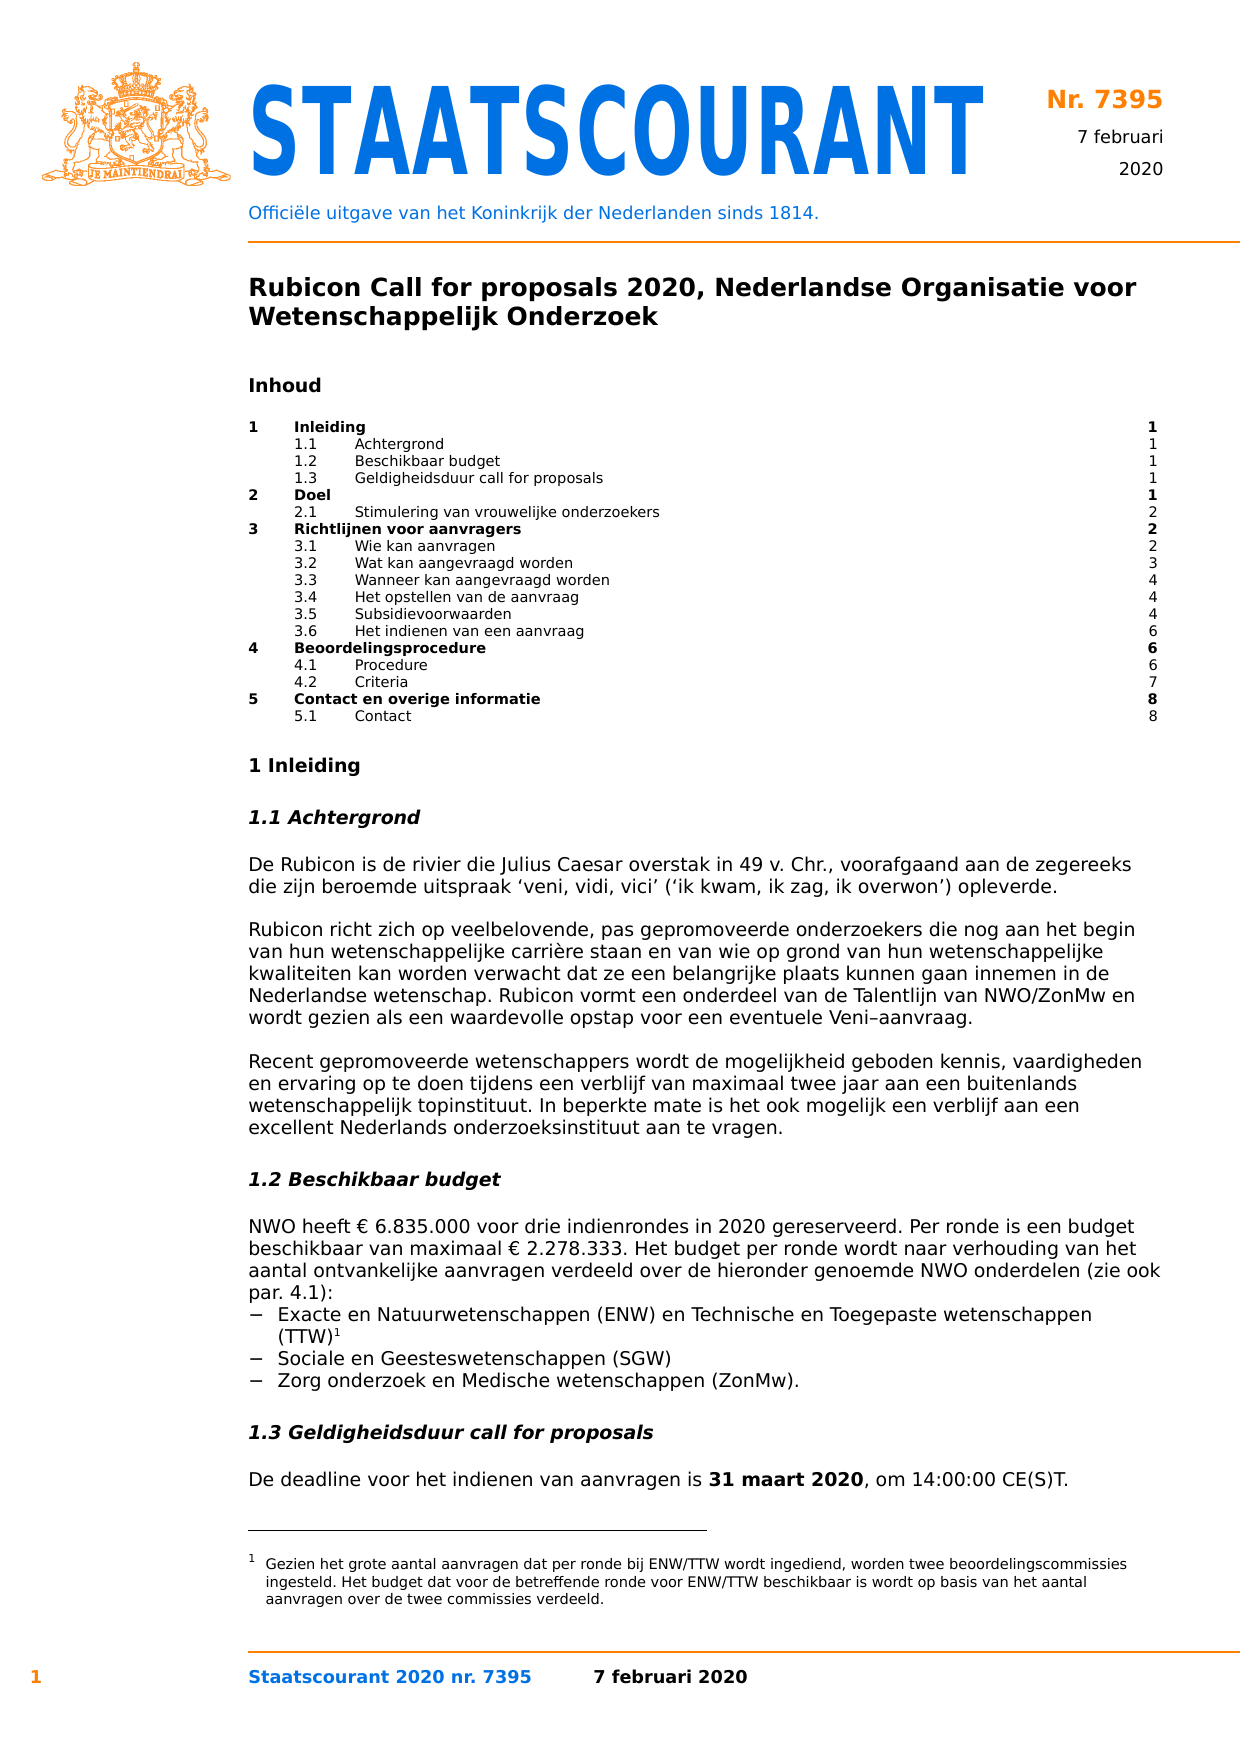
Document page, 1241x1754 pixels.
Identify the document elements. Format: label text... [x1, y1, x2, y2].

table_cell 3 [248, 521, 288, 538]
table_cell Geldigheidsduur call for proposals [349, 470, 1024, 487]
table_cell 5 [248, 691, 288, 708]
table_cell 1 [1025, 453, 1163, 470]
subtitle 1 Inleiding [248, 754, 1163, 777]
table_header Nr. 7395 [998, 62, 1240, 121]
table_cell [248, 606, 288, 623]
subtitle 1.3 Geldigheidsduur call for proposals [248, 1422, 1163, 1444]
table_cell Doel [288, 487, 1024, 504]
table_cell Contact en overige informatie [288, 691, 1024, 708]
table_cell Richtlijnen voor aanvragers [288, 521, 1024, 538]
text NWO heeft € 6.835.000 voor drie indienrondes in 2020 gereserveerd. Per ronde is een budget beschikbaar van maximaal € 2.278.333. Het budget per ronde wordt naar verhouding van het aantal ontvankelijke aanvragen verdeeld over de hieronder genoemde NWO onderdelen (zie ook par. 4.1): [248, 1216, 1163, 1304]
table_cell [248, 538, 288, 555]
table_cell 3.5 [288, 606, 348, 623]
table_cell 3.1 [288, 538, 348, 555]
table_cell Contact [349, 708, 1024, 724]
table_cell 2 [248, 487, 288, 504]
table_cell [248, 572, 288, 589]
table_cell 6 [1025, 623, 1163, 640]
subtitle 1.2 Beschikbaar budget [248, 1169, 1163, 1191]
table_cell Achtergrond [349, 436, 1024, 453]
table_cell 7 februari [998, 121, 1240, 153]
table_cell 2.1 [288, 504, 348, 521]
table_cell 8 [1025, 708, 1163, 724]
table_cell [248, 674, 288, 691]
table_cell 6 [1025, 657, 1163, 674]
picture [41, 62, 231, 186]
table_cell 2020 [998, 153, 1240, 203]
table_cell 4 [248, 640, 288, 657]
text − Exacte en Natuurwetenschappen (ENW) en Technische en Toegepaste wetenschappen (TTW) [248, 1304, 1163, 1348]
table_cell [248, 470, 288, 487]
table_cell 1.2 [288, 453, 348, 470]
text Recent gepromoveerde wetenschappers wordt de mogelijkheid geboden kennis, vaardigheden en ervaring op te doen tijdens een verblijf van maximaal twee jaar aan een buitenlands wetenschappelijk topinstituut. In beperkte mate is het ook mogelijk een verblijf aan een excellent Nederlands onderzoeksinstituut aan te vragen. [248, 1051, 1163, 1139]
table_cell Wat kan aangevraagd worden [349, 555, 1024, 572]
table_cell 3.3 [288, 572, 348, 589]
table_cell Beschikbaar budget [349, 453, 1024, 470]
table_cell 7 [1025, 674, 1163, 691]
subtitle Rubicon Call for proposals 2020, Nederlandse Organisatie voor Wetenschappelijk Onderzoek [248, 273, 1163, 331]
text Inhoud [248, 375, 1163, 397]
table_cell 8 [1025, 691, 1163, 708]
text De deadline voor het indienen van aanvragen is 31 maart 2020, om 14:00:00 CE(S)T. [248, 1469, 1163, 1491]
table_cell 4.2 [288, 674, 348, 691]
table_cell Criteria [349, 674, 1024, 691]
table_cell 2 [1025, 504, 1163, 521]
table_cell 1 [1025, 470, 1163, 487]
table_cell Procedure [349, 657, 1024, 674]
text Rubicon richt zich op veelbelovende, pas gepromoveerde onderzoekers die nog aan het begin van hun wetenschappelijke carrière staan en van wie op grond van hun wetenschappelijke kwaliteiten kan worden verwacht dat ze een belangrijke plaats kunnen gaan innemen in de Nederlandse wetenschap. Rubicon vormt een onderdeel van de Talentlijn van NWO/ZonMw en wordt gezien als een waardevolle opstap voor een eventuele Veni–aanvraag. [248, 919, 1163, 1029]
table_cell 2 [1025, 521, 1163, 538]
table_cell 3.4 [288, 589, 348, 606]
table_cell Wie kan aanvragen [349, 538, 1024, 555]
table_cell 5.1 [288, 708, 348, 724]
table_cell 3.2 [288, 555, 348, 572]
table_cell 6 [1025, 640, 1163, 657]
table_cell 1 [1025, 487, 1163, 504]
text Gezien het grote aantal aanvragen dat per ronde bij ENW/TTW wordt ingediend, worden twee beoordelingscommissies ingesteld. Het budget dat voor de betreffende ronde voor ENW/TTW beschikbaar is wordt op basis van het aantal aanvragen over de twee commissies verdeeld. [248, 1552, 1163, 1608]
table_cell Stimulering van vrouwelijke onderzoekers [349, 504, 1024, 521]
table_cell 4 [1025, 589, 1163, 606]
table_header [25, 62, 248, 241]
table_header STAATSCOURANT [248, 62, 998, 203]
text − Sociale en Geesteswetenschappen (SGW) [248, 1348, 1163, 1370]
table_cell Beoordelingsprocedure [288, 640, 1024, 657]
table_header 1 [248, 419, 288, 436]
subtitle 1.1 Achtergrond [248, 807, 1163, 828]
table_cell 4.1 [288, 657, 348, 674]
table_cell 4 [1025, 572, 1163, 589]
table_cell 3 [1025, 555, 1163, 572]
table_cell [248, 436, 288, 453]
table_cell [248, 555, 288, 572]
table_cell Het opstellen van de aanvraag [349, 589, 1024, 606]
table_cell 2 [1025, 538, 1163, 555]
table_header 1 [1025, 419, 1163, 436]
table_cell [248, 589, 288, 606]
table_header Inleiding [288, 419, 1024, 436]
table_cell 3.6 [288, 623, 348, 640]
table_cell [248, 657, 288, 674]
table_cell Wanneer kan aangevraagd worden [349, 572, 1024, 589]
table_cell 1 [1025, 436, 1163, 453]
table_cell Het indienen van een aanvraag [349, 623, 1024, 640]
table_cell 1.1 [288, 436, 348, 453]
table_cell [248, 708, 288, 724]
text De Rubicon is de rivier die Julius Caesar overstak in 49 v. Chr., voorafgaand aan de zegereeks die zijn beroemde uitspraak ‘veni, vidi, vici’ (‘ik kwam, ik zag, ik overwon’) opleverde. [248, 853, 1163, 897]
table_cell [248, 623, 288, 640]
text − Zorg onderzoek en Medische wetenschappen (ZonMw). [248, 1370, 1163, 1392]
table_cell [248, 504, 288, 521]
table_cell 4 [1025, 606, 1163, 623]
table_cell [248, 453, 288, 470]
table_cell 1.3 [288, 470, 348, 487]
table_cell Officiële uitgave van het Koninkrijk der Nederlanden sinds 1814. [248, 203, 1240, 241]
table_cell Subsidievoorwaarden [349, 606, 1024, 623]
